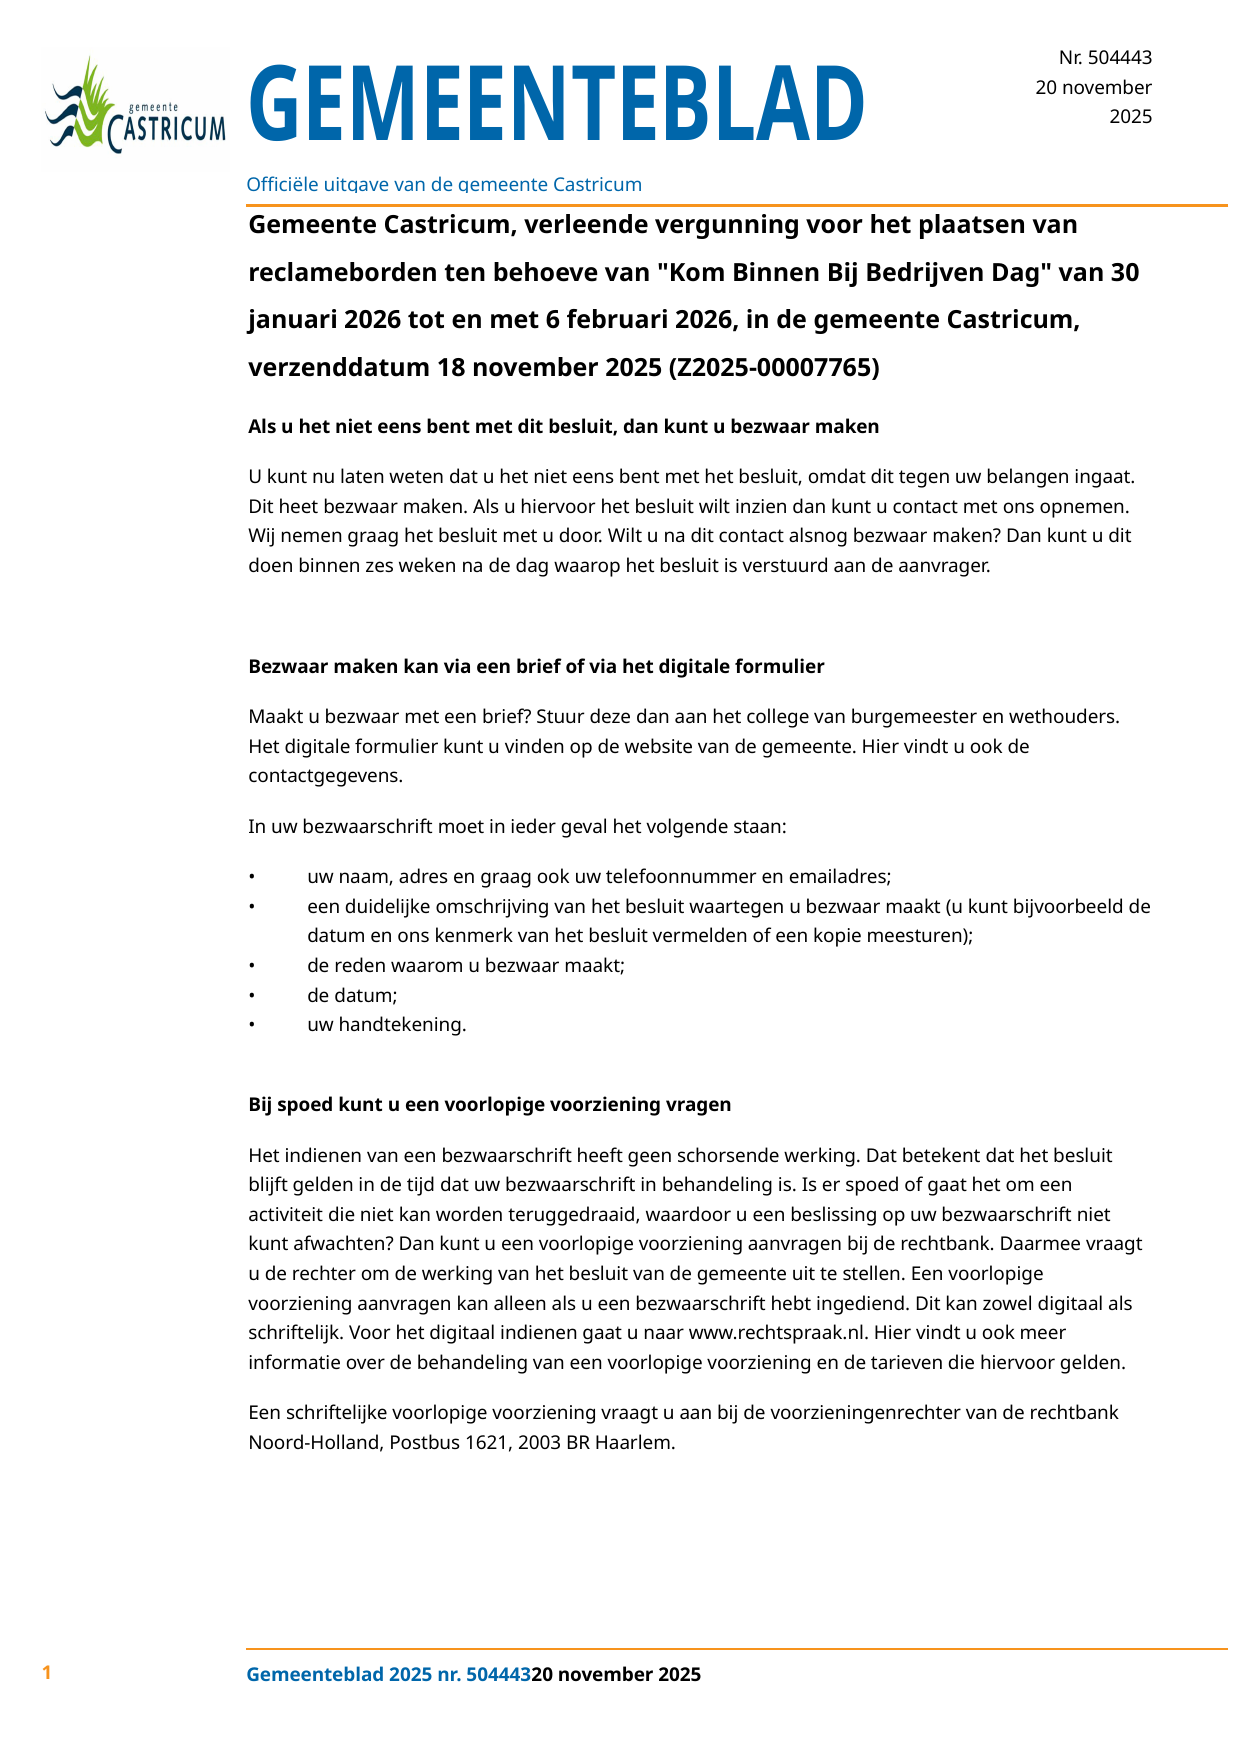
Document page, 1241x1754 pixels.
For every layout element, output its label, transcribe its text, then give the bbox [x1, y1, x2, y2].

text Bij spoed kunt u een voorlopige voorziening vragen [248, 1091, 1152, 1117]
text Gemeente Castricum, verleende vergunning voor het plaatsen van reclameborden ten behoeve van "Kom Binnen Bij Bedrijven Dag" van 30 januari 2026 tot en met 6 februari 2026, in de gemeente Castricum, verzenddatum 18 november 2025 (Z2025-00007765) [248, 207, 1152, 384]
list een duidelijke omschrijving van het besluit waartegen u bezwaar maakt (u kunt bijvoorbeeld de datum en ons kenmerk van het besluit vermelden of een kopie meesturen); [248, 893, 1152, 948]
picture [41, 47, 231, 172]
list de datum; [248, 982, 1152, 1008]
text Maakt u bezwaar met een brief? Stuur deze dan aan het college van burgemeester en wethouders. Het digitale formulier kunt u vinden op de website van de gemeente. Hier vindt u ook de contactgegevens. [248, 703, 1152, 788]
list uw naam, adres en graag ook uw telefoonnummer en emailadres; [248, 863, 1152, 889]
text Een schriftelijke voorlopige voorziening vraagt u aan bij de voorzieningenrechter van de rechtbank Noord-Holland, Postbus 1621, 2003 BR Haarlem. [248, 1399, 1152, 1455]
text Als u het niet eens bent met dit besluit, dan kunt u bezwaar maken [248, 413, 1152, 439]
text U kunt nu laten weten dat u het niet eens bent met het besluit, omdat dit tegen uw belangen ingaat. Dit heet bezwaar maken. Als u hiervoor het besluit wilt inzien dan kunt u contact met ons opnemen. Wij nemen graag het besluit met u door. Wilt u na dit contact alsnog bezwaar maken? Dan kunt u dit doen binnen zes weken na de dag waarop het besluit is verstuurd aan de aanvrager. [248, 463, 1152, 578]
list de reden waarom u bezwaar maakt; [248, 952, 1152, 978]
list uw handtekening. [248, 1011, 1152, 1037]
text Het indienen van een bezwaarschrift heeft geen schorsende werking. Dat betekent dat het besluit blijft gelden in de tijd dat uw bezwaarschrift in behandeling is. Is er spoed of gaat het om een activiteit die niet kan worden teruggedraaid, waardoor u een beslissing op uw bezwaarschrift niet kunt afwachten? Dan kunt u een voorlopige voorziening aanvragen bij de rechtbank. Daarmee vraagt u de rechter om de werking van het besluit van de gemeente uit te stellen. Een voorlopige voorziening aanvragen kan alleen als u een bezwaarschrift hebt ingediend. Dit kan zowel digitaal als schriftelijk. Voor het digitaal indienen gaat u naar www.rechtspraak.nl. Hier vindt u ook meer informatie over de behandeling van een voorlopige voorziening en de tarieven die hiervoor gelden. [248, 1142, 1152, 1375]
text Bezwaar maken kan via een brief of via het digitale formulier [248, 653, 1152, 679]
text In uw bezwaarschrift moet in ieder geval het volgende staan: [248, 813, 1152, 839]
